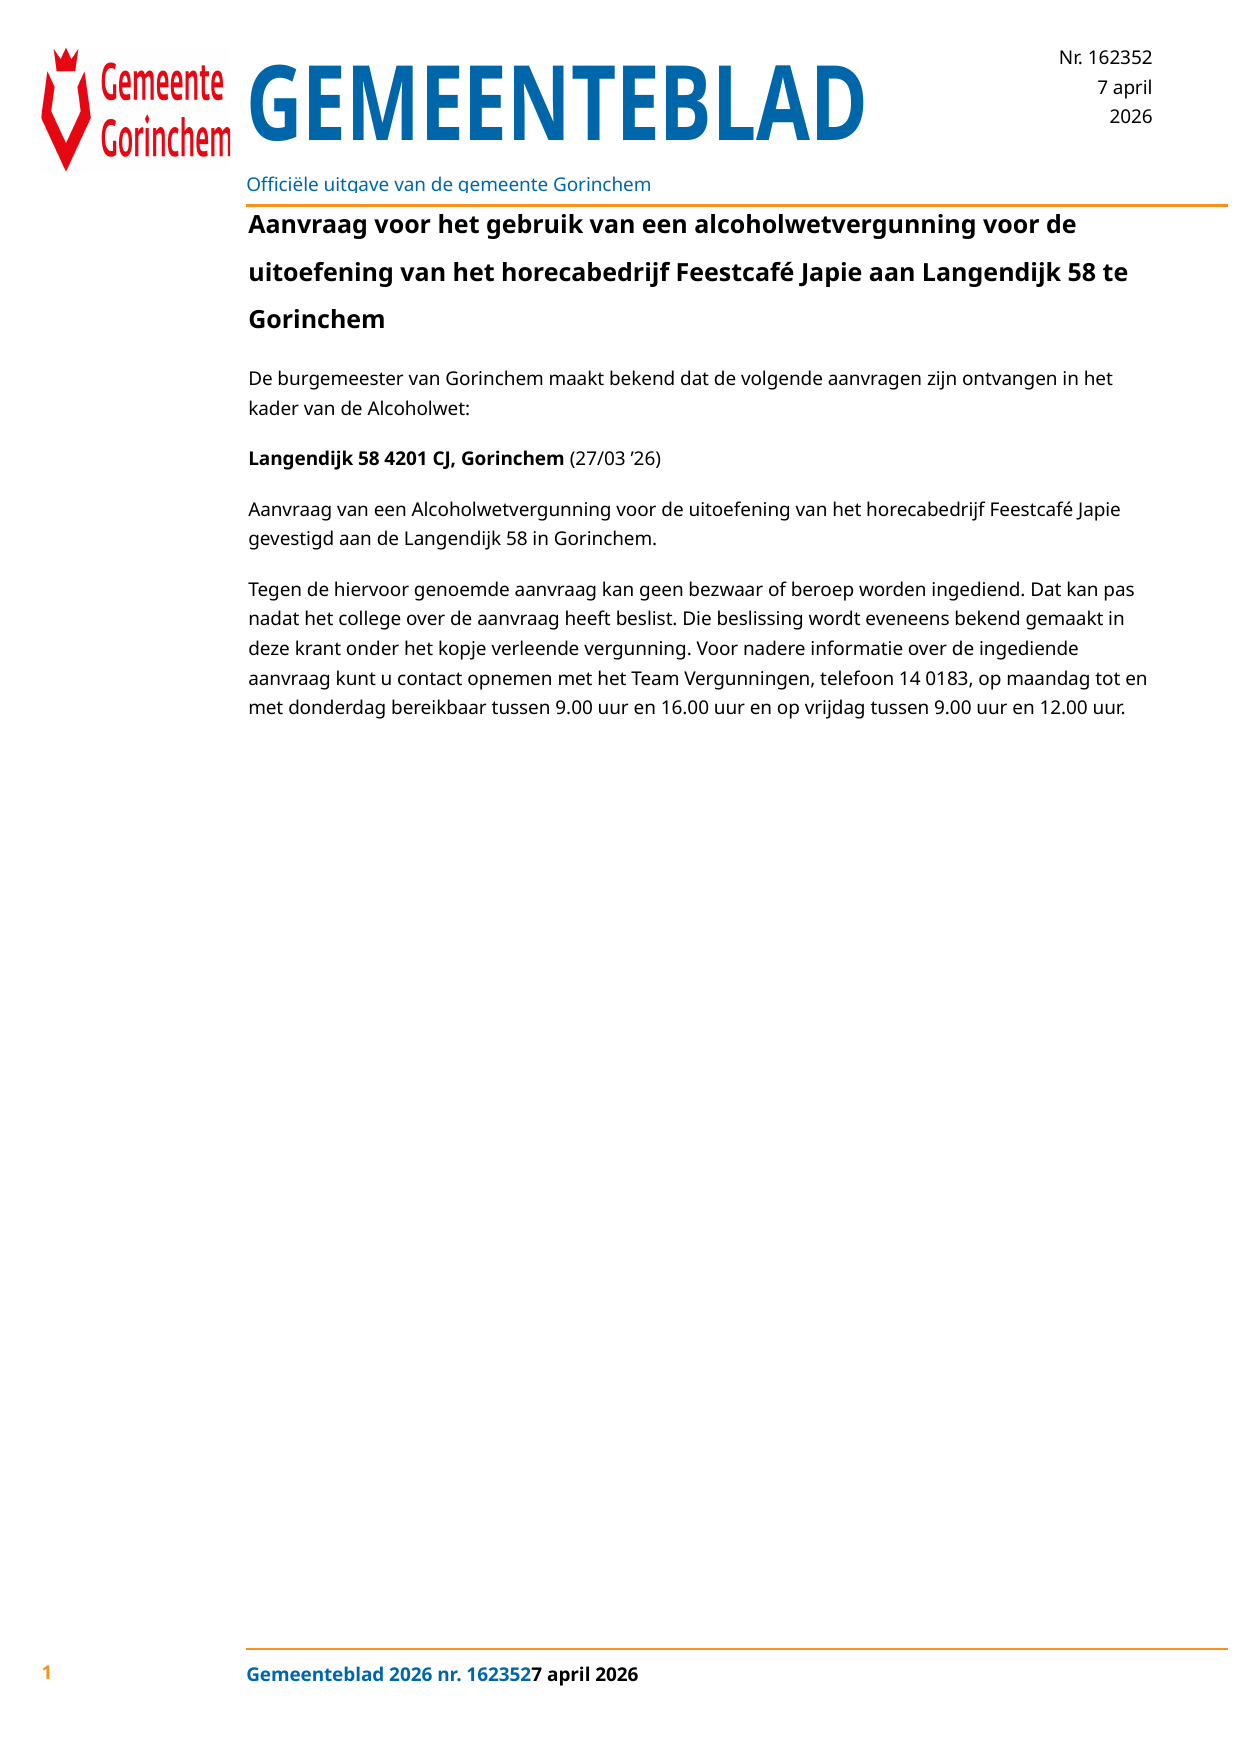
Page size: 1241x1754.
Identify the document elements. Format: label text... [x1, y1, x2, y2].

picture [41, 47, 231, 172]
text Aanvraag van een Alcoholwetvergunning voor de uitoefening van het horecabedrijf Feestcafé Japie gevestigd aan de Langendijk 58 in Gorinchem. [248, 496, 1152, 551]
text Langendijk 58 4201 CJ, Gorinchem (27/03 ’26) [248, 446, 1152, 471]
text De burgemeester van Gorinchem maakt bekend dat de volgende aanvragen zijn ontvangen in het kader van de Alcoholwet: [248, 366, 1152, 421]
text Tegen de hiervoor genoemde aanvraag kan geen bezwaar of beroep worden ingediend. Dat kan pas nadat het college over de aanvraag heeft beslist. Die beslissing wordt eveneens bekend gemaakt in deze krant onder het kopje verleende vergunning. Voor nadere informatie over de ingediende aanvraag kunt u contact opnemen met het Team Vergunningen, telefoon 14 0183, op maandag tot en met donderdag bereikbaar tussen 9.00 uur en 16.00 uur en op vrijdag tussen 9.00 uur en 12.00 uur. [248, 576, 1152, 720]
text Aanvraag voor het gebruik van een alcoholwetvergunning voor de uitoefening van het horecabedrijf Feestcafé Japie aan Langendijk 58 te Gorinchem [248, 207, 1152, 336]
